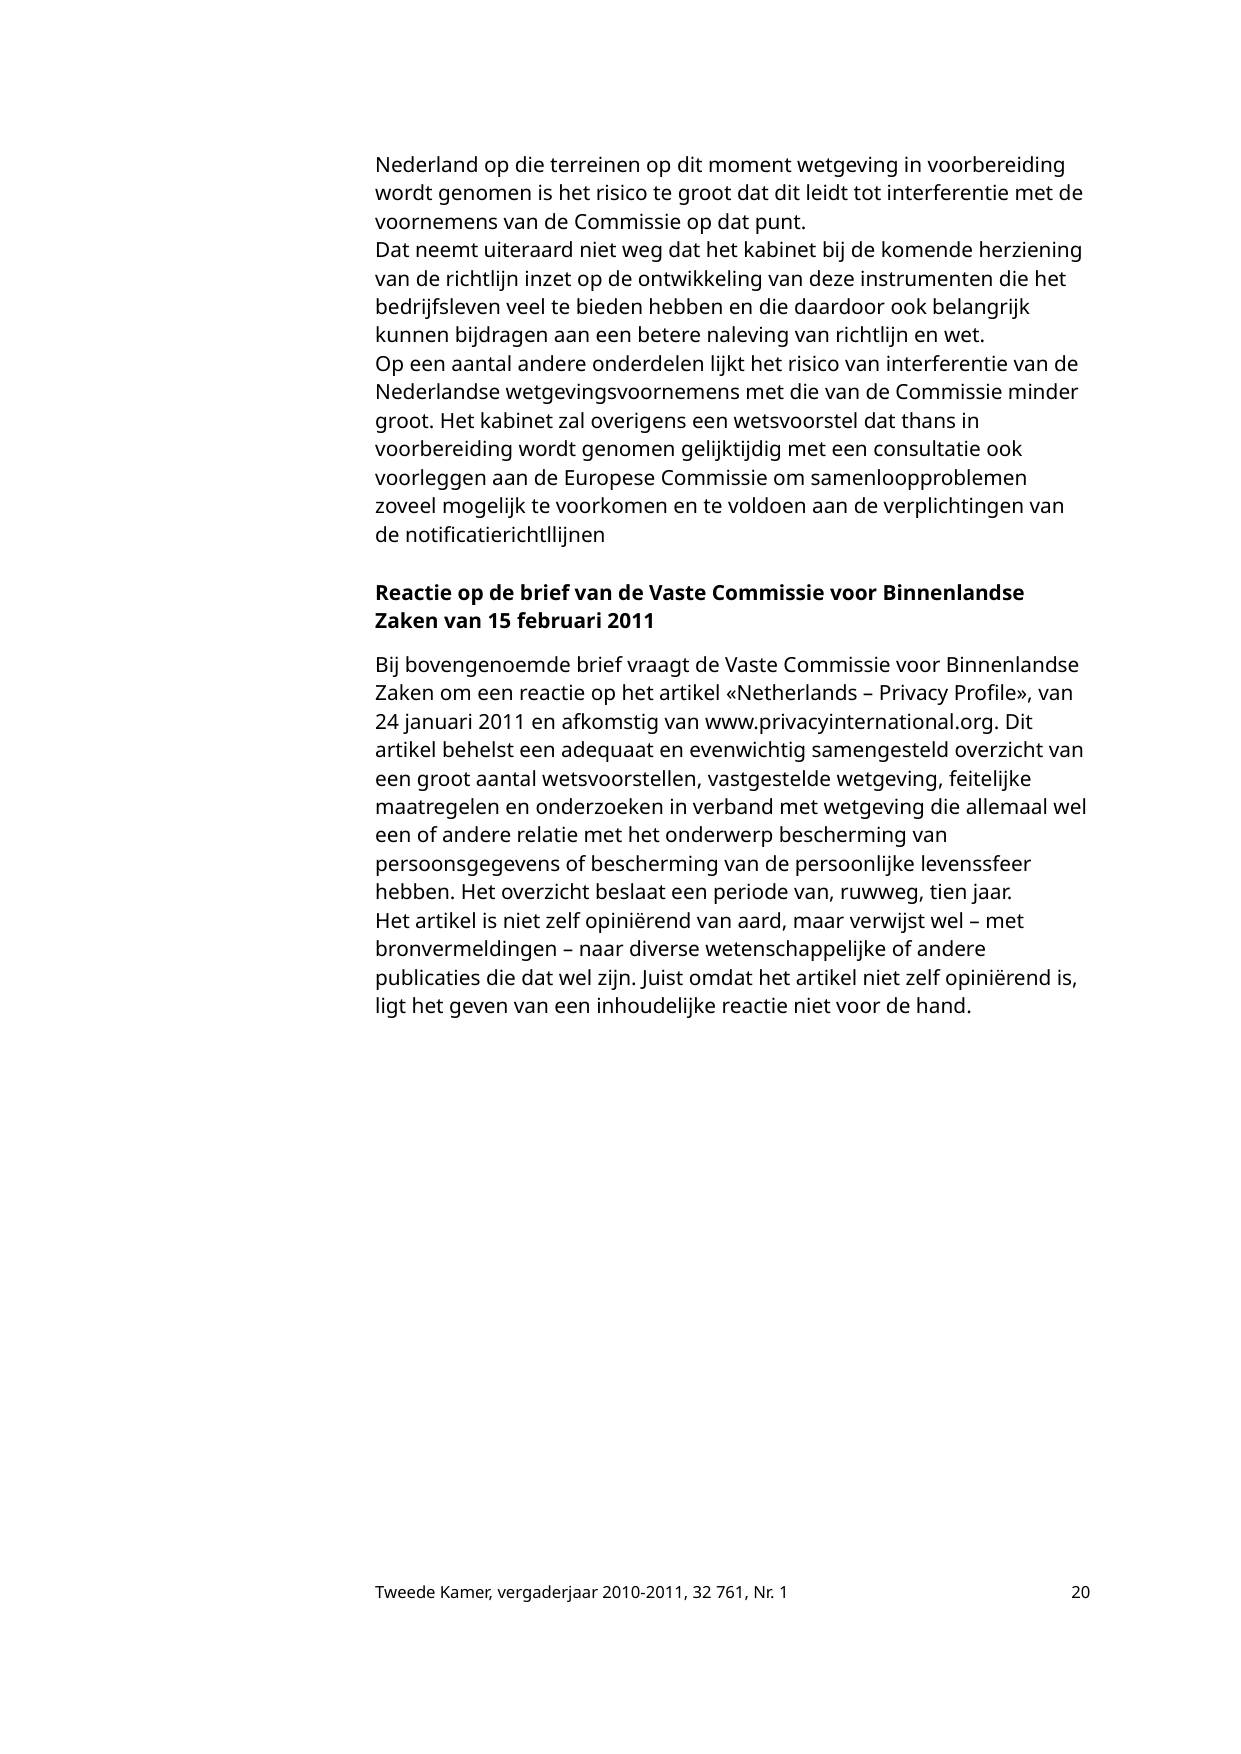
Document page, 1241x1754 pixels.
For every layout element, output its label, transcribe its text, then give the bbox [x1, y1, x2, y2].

text Het artikel is niet zelf opiniërend van aard, maar verwijst wel – met bronvermeldingen – naar diverse wetenschappelijke of andere publicaties die dat wel zijn. Juist omdat het artikel niet zelf opiniërend is, ligt het geven van een inhoudelijke reactie niet voor de hand. [375, 906, 1090, 1020]
text Dat neemt uiteraard niet weg dat het kabinet bij de komende herziening van de richtlijn inzet op de ontwikkeling van deze instrumenten die het bedrijfsleven veel te bieden hebben en die daardoor ook belangrijk kunnen bijdragen aan een betere naleving van richtlijn en wet. [375, 235, 1090, 349]
text Reactie op de brief van de Vaste Commissie voor Binnenlandse Zaken van 15 februari 2011 [375, 578, 1090, 635]
text Nederland op die terreinen op dit moment wetgeving in voorbereiding wordt genomen is het risico te groot dat dit leidt tot interferentie met de voornemens van de Commissie op dat punt. [375, 150, 1090, 235]
text Op een aantal andere onderdelen lijkt het risico van interferentie van de Nederlandse wetgevingsvoornemens met die van de Commissie minder groot. Het kabinet zal overigens een wetsvoorstel dat thans in voorbereiding wordt genomen gelijktijdig met een consultatie ook voorleggen aan de Europese Commissie om samenloopproblemen zoveel mogelijk te voorkomen en te voldoen aan de verplichtingen van de notificatierichtllijnen [375, 349, 1090, 548]
text Bij bovengenoemde brief vraagt de Vaste Commissie voor Binnenlandse Zaken om een reactie op het artikel «Netherlands – Privacy Profile», van 24 januari 2011 en afkomstig van www.privacyinternational.org. Dit artikel behelst een adequaat en evenwichtig samengesteld overzicht van een groot aantal wetsvoorstellen, vastgestelde wetgeving, feitelijke maatregelen en onderzoeken in verband met wetgeving die allemaal wel een of andere relatie met het onderwerp bescherming van persoonsgegevens of bescherming van de persoonlijke levenssfeer hebben. Het overzicht beslaat een periode van, ruwweg, tien jaar. [375, 650, 1090, 906]
